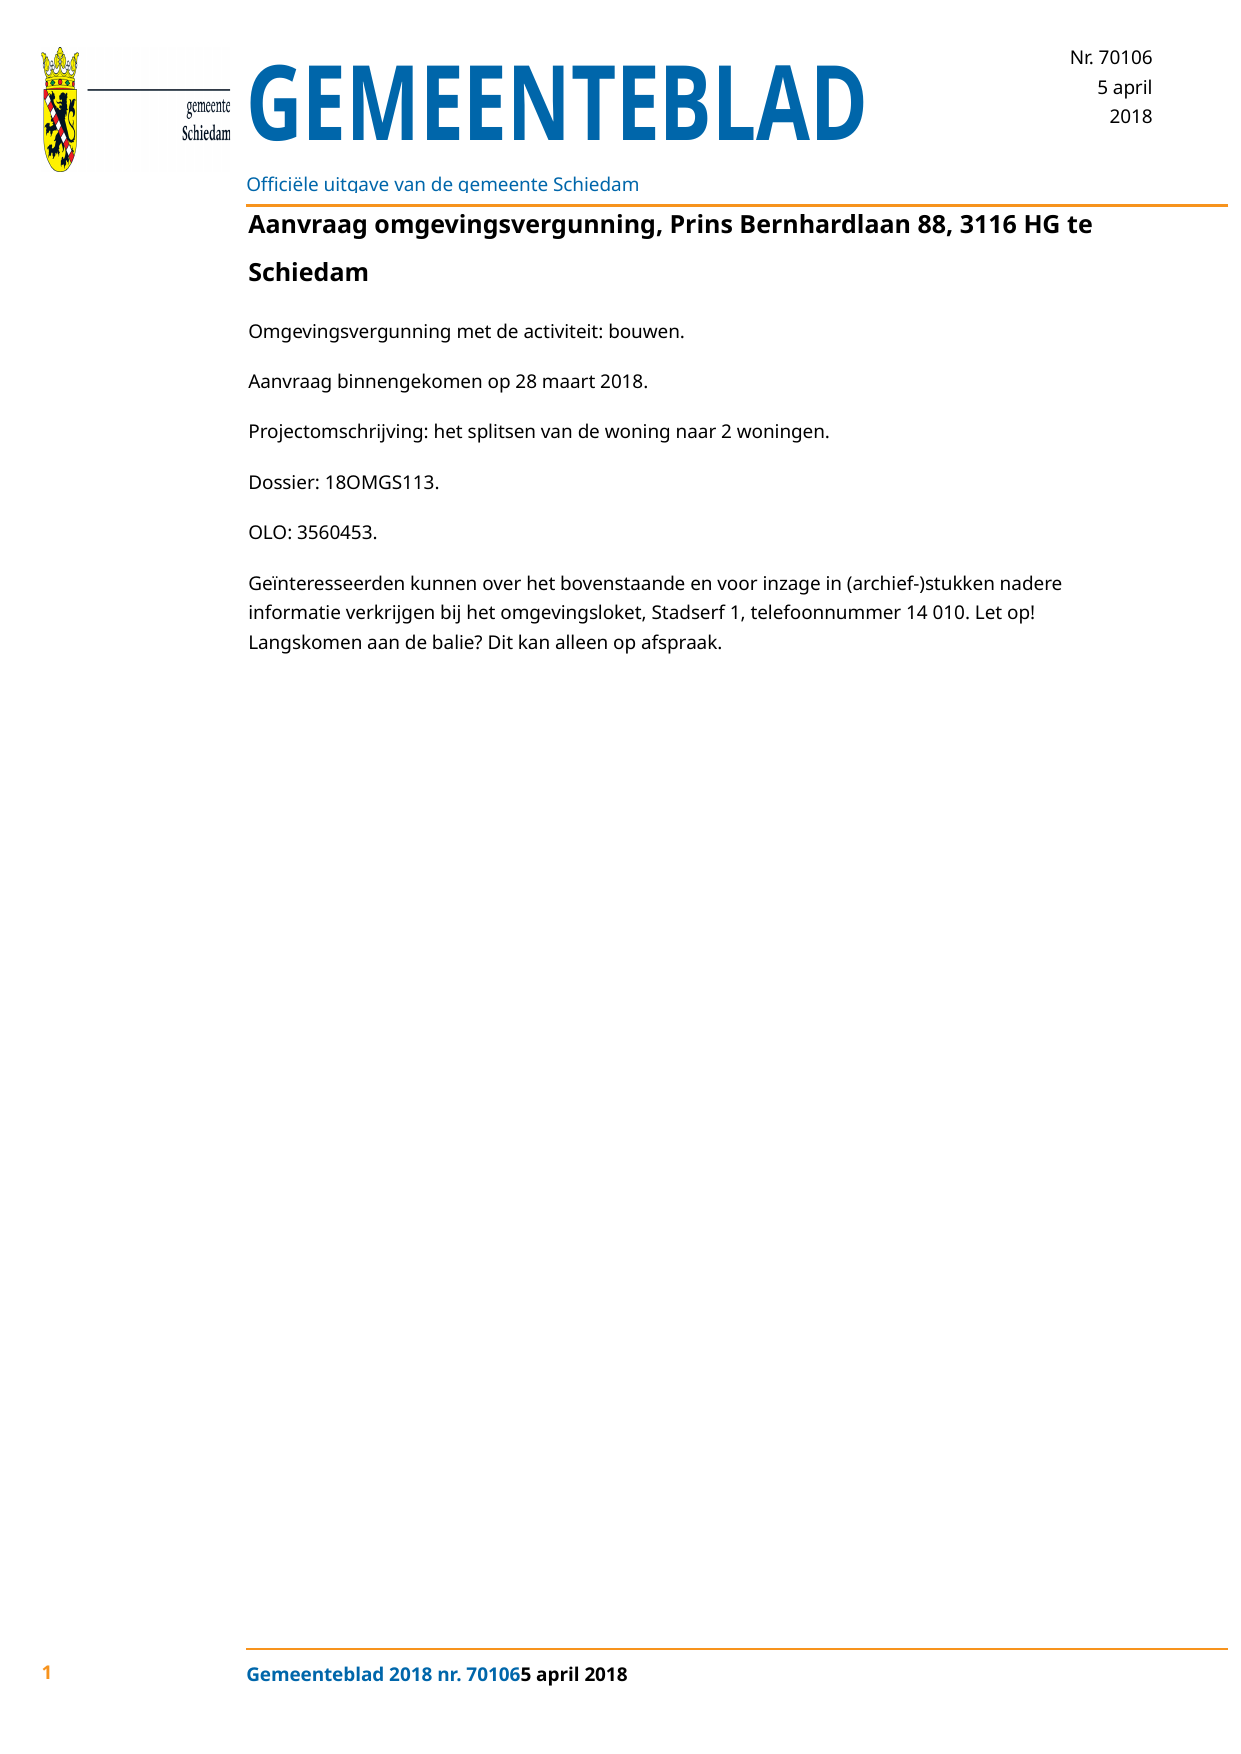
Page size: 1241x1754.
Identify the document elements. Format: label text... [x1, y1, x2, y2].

text Omgevingsvergunning met de activiteit: bouwen. [248, 318, 1152, 344]
text Aanvraag omgevingsvergunning, Prins Bernhardlaan 88, 3116 HG te Schiedam [248, 207, 1152, 288]
text Aanvraag binnengekomen op 28 maart 2018. [248, 368, 1152, 394]
picture [41, 47, 231, 172]
text Geïnteresseerden kunnen over het bovenstaande en voor inzage in (archief-)stukken nadere informatie verkrijgen bij het omgevingsloket, Stadserf 1, telefoonnummer 14 010. Let op! Langskomen aan de balie? Dit kan alleen op afspraak. [248, 570, 1152, 655]
text OLO: 3560453. [248, 519, 1152, 545]
text Dossier: 18OMGS113. [248, 469, 1152, 495]
text Projectomschrijving: het splitsen van de woning naar 2 woningen. [248, 419, 1152, 444]
